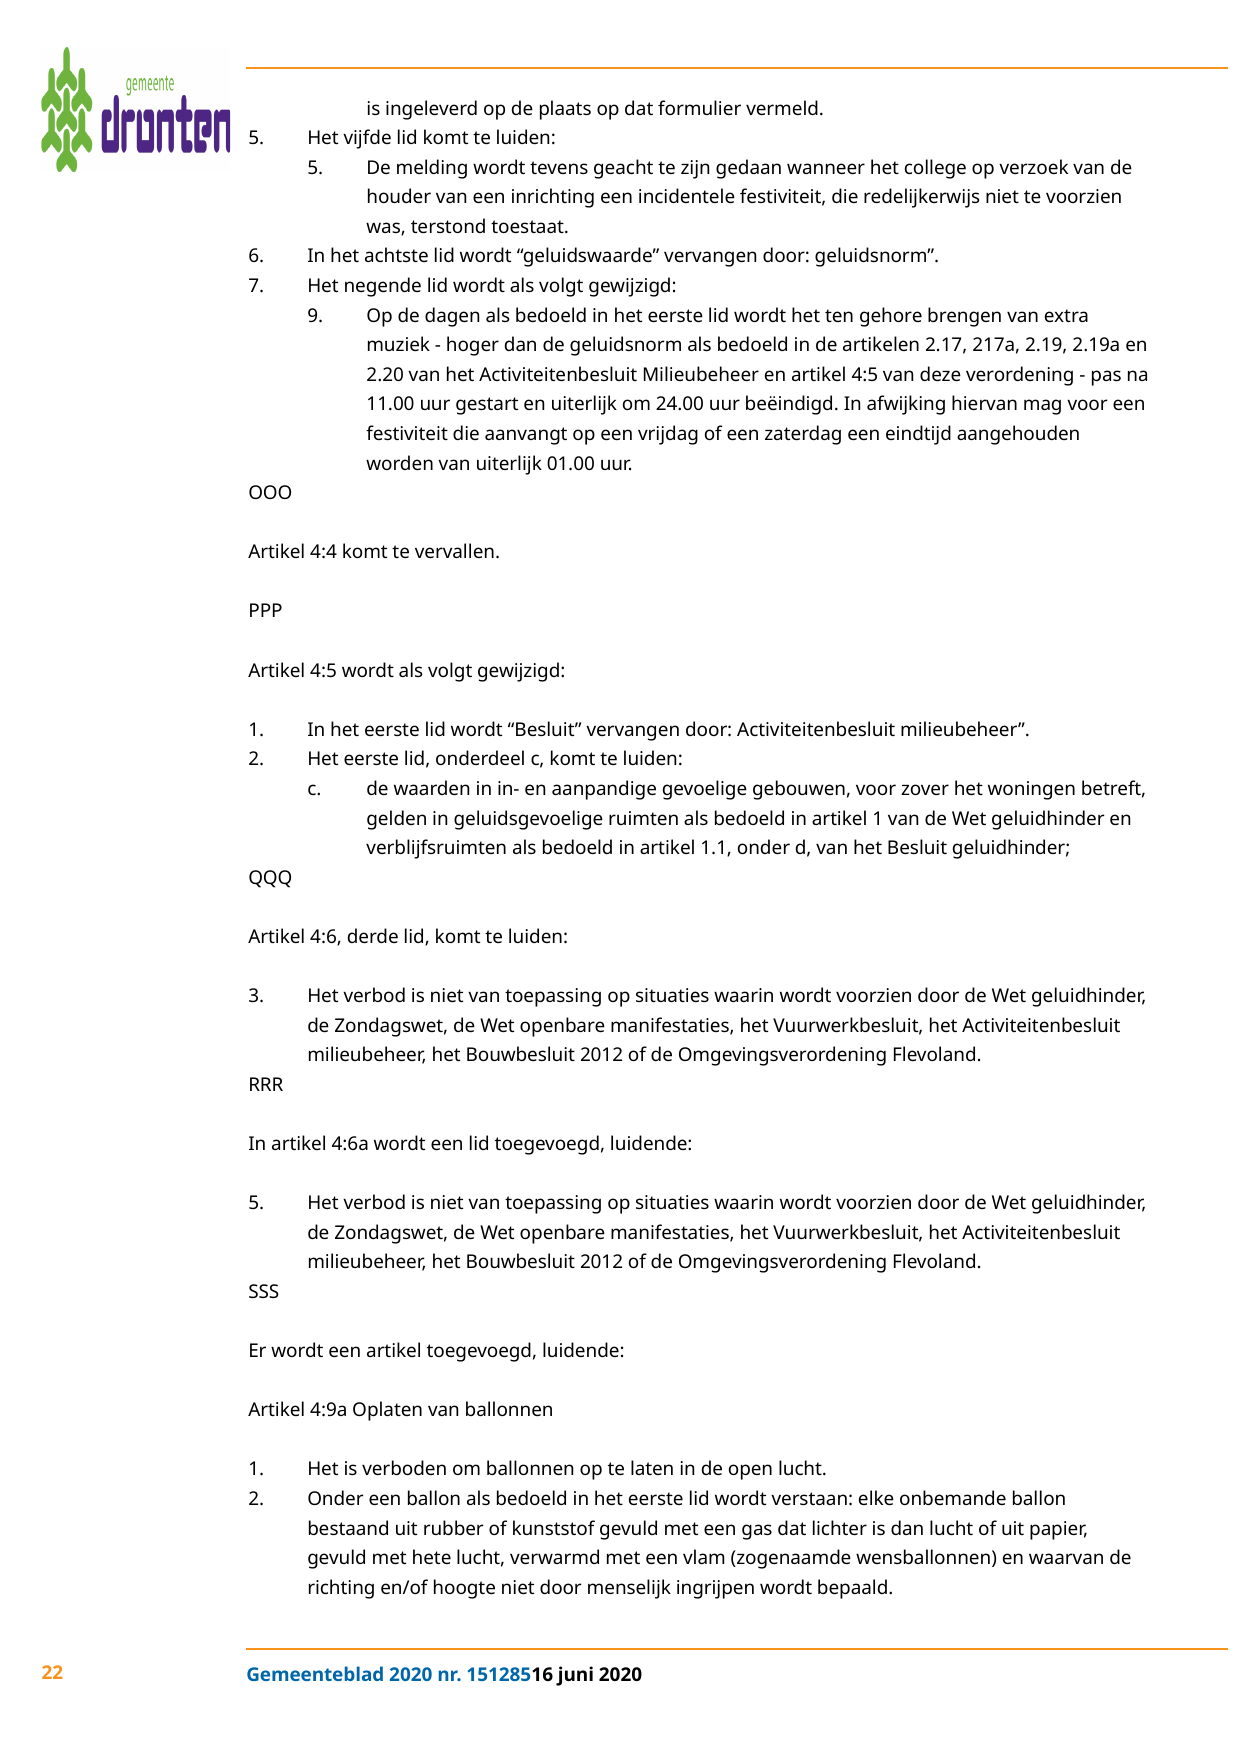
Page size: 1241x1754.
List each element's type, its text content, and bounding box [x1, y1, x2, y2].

list In het achtste lid wordt “geluidswaarde” vervangen door: geluidsnorm”. [248, 243, 1152, 268]
text PPP [248, 598, 1152, 623]
text Artikel 4:9a Oplaten van ballonnen [248, 1396, 1152, 1422]
text SSS [248, 1278, 1152, 1304]
text Artikel 4:5 wordt als volgt gewijzigd: [248, 657, 1152, 683]
text Artikel 4:4 komt te vervallen. [248, 538, 1152, 564]
list Op de dagen als bedoeld in het eerste lid wordt het ten gehore brengen van extra muziek - hoger dan de geluidsnorm als bedoeld in de artikelen 2.17, 217a, 2.19, 2.19a en 2.20 van het Activiteitenbesluit Milieubeheer en artikel 4:5 van deze verordening - pas na 11.00 uur gestart en uiterlijk om 24.00 uur beëindigd. In afwijking hiervan mag voor een festiviteit die aanvangt op een vrijdag of een zaterdag een eindtijd aangehouden worden van uiterlijk 01.00 uur. [307, 302, 1152, 476]
text Er wordt een artikel toegevoegd, luidende: [248, 1337, 1152, 1363]
list Het is verboden om ballonnen op te laten in de open lucht. [248, 1456, 1152, 1481]
list Het verbod is niet van toepassing op situaties waarin wordt voorzien door de Wet geluidhinder, de Zondagswet, de Wet openbare manifestaties, het Vuurwerkbesluit, het Activiteitenbesluit milieubeheer, het Bouwbesluit 2012 of de Omgevingsverordening Flevoland. [248, 1189, 1152, 1274]
list De melding wordt tevens geacht te zijn gedaan wanneer het college op verzoek van de houder van een inrichting een incidentele festiviteit, die redelijkerwijs niet te voorzien was, terstond toestaat. [307, 154, 1152, 239]
text RRR [248, 1071, 1152, 1097]
text In artikel 4:6a wordt een lid toegevoegd, luidende: [248, 1130, 1152, 1156]
list Onder een ballon als bedoeld in het eerste lid wordt verstaan: elke onbemande ballon bestaand uit rubber of kunststof gevuld met een gas dat lichter is dan lucht of uit papier, gevuld met hete lucht, verwarmd met een vlam (zogenaamde wensballonnen) en waarvan de richting en/of hoogte niet door menselijk ingrijpen wordt bepaald. [248, 1485, 1152, 1600]
list de waarden in in- en aanpandige gevoelige gebouwen, voor zover het woningen betreft, gelden in geluidsgevoelige ruimten als bedoeld in artikel 1 van de Wet geluidhinder en verblijfsruimten als bedoeld in artikel 1.1, onder d, van het Besluit geluidhinder; [307, 775, 1152, 860]
list Het eerste lid, onderdeel c, komt te luiden: [248, 746, 1152, 771]
list In het eerste lid wordt “Besluit” vervangen door: Activiteitenbesluit milieubeheer”. [248, 716, 1152, 742]
list Het vijfde lid komt te luiden: [248, 124, 1152, 150]
text OOO [248, 479, 1152, 505]
list Het negende lid wordt als volgt gewijzigd: [248, 272, 1152, 298]
text Artikel 4:6, derde lid, komt te luiden: [248, 923, 1152, 949]
picture [41, 47, 231, 172]
list Het verbod is niet van toepassing op situaties waarin wordt voorzien door de Wet geluidhinder, de Zondagswet, de Wet openbare manifestaties, het Vuurwerkbesluit, het Activiteitenbesluit milieubeheer, het Bouwbesluit 2012 of de Omgevingsverordening Flevoland. [248, 982, 1152, 1067]
text QQQ [248, 864, 1152, 890]
list is ingeleverd op de plaats op dat formulier vermeld. [307, 95, 1152, 121]
